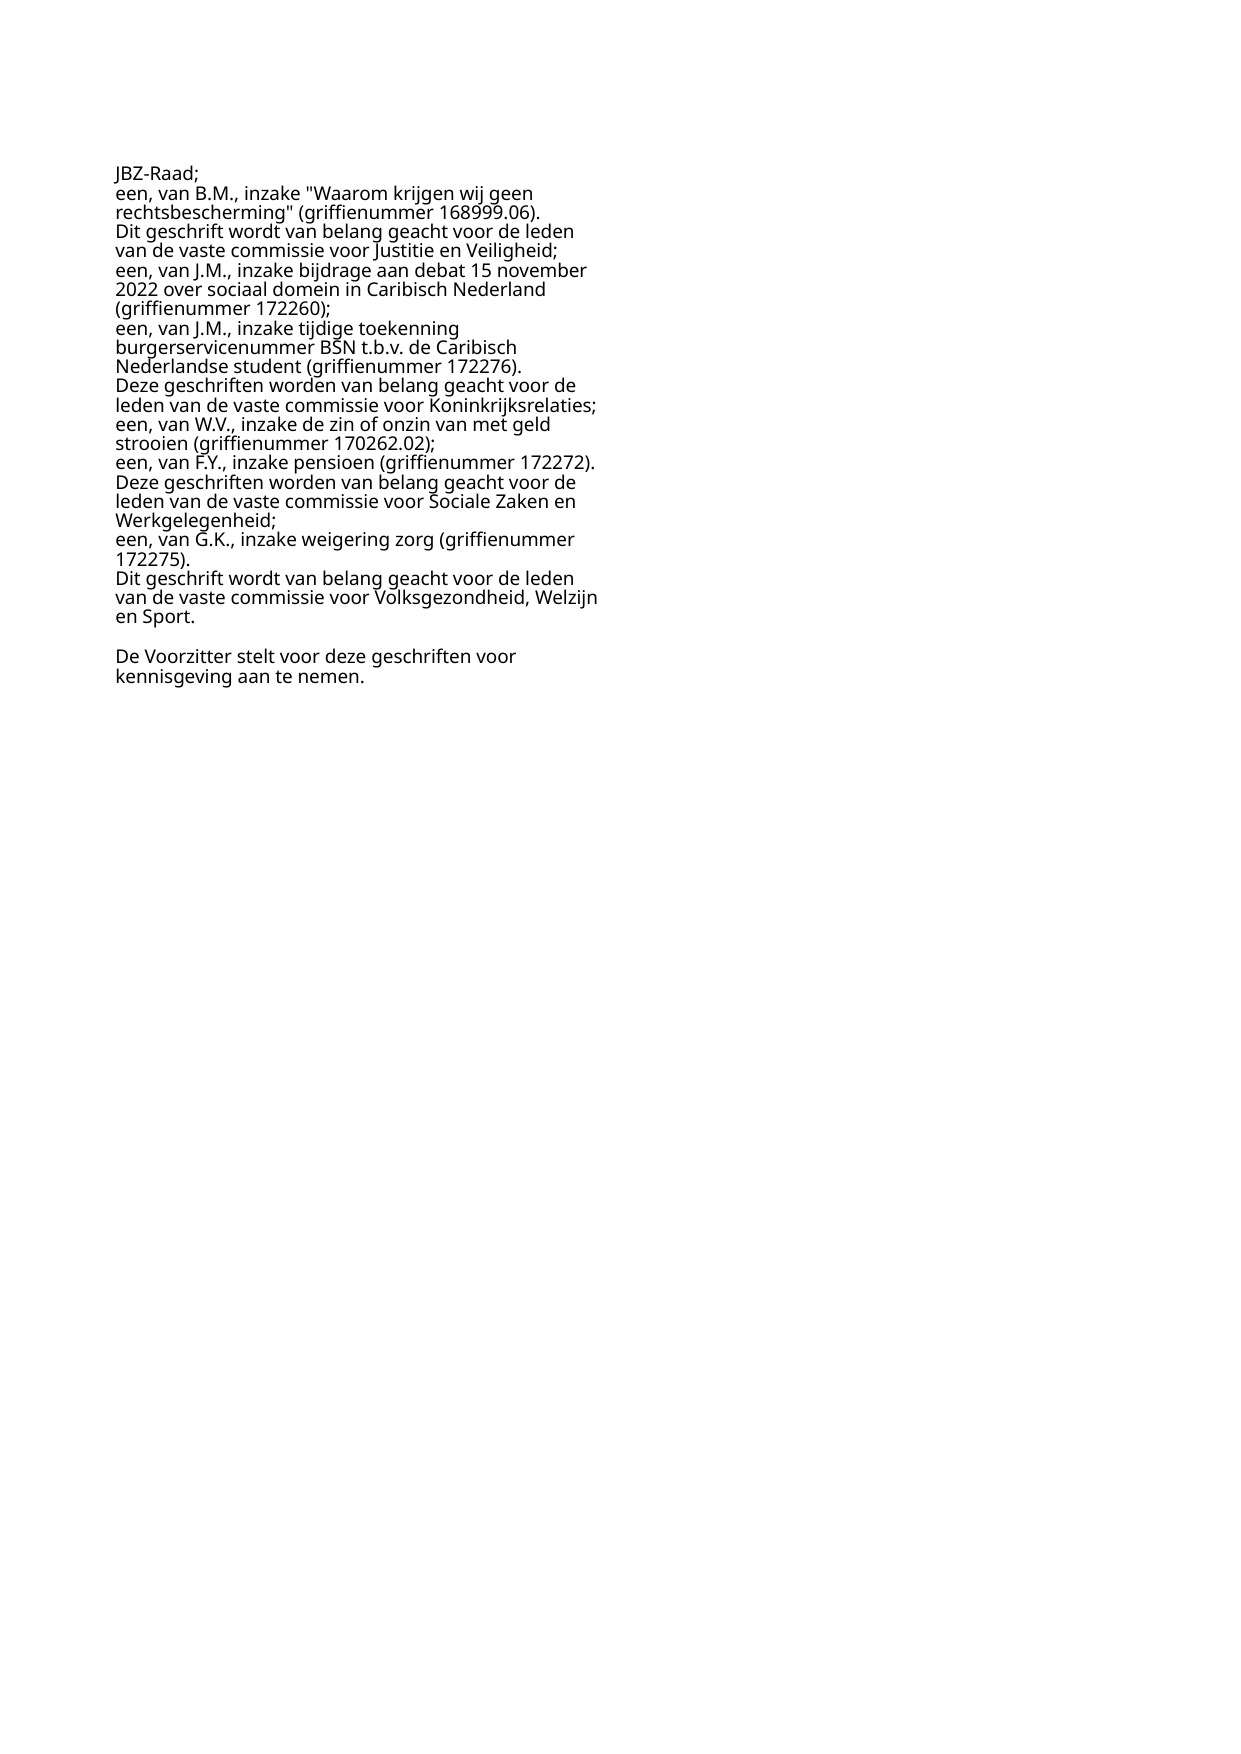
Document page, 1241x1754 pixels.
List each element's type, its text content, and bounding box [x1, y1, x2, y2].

text een, van J.M., inzake bijdrage aan debat 15 november 2022 over sociaal domein in Caribisch Nederland (griffienummer 172260); [115, 262, 605, 319]
text Deze geschriften worden van belang geacht voor de leden van de vaste commissie voor Sociale Zaken en Werkgelegenheid; [115, 474, 605, 531]
text Deze geschriften worden van belang geacht voor de leden van de vaste commissie voor Koninkrijksrelaties; [115, 377, 605, 416]
text een, van G.K., inzake weigering zorg (griffienummer 172275). [115, 531, 605, 570]
text Dit geschrift wordt van belang geacht voor de leden van de vaste commissie voor Volksgezondheid, Welzijn en Sport. [115, 570, 605, 628]
text een, van J.M., inzake tijdige toekenning burgerservicenummer BSN t.b.v. de Caribisch Nederlandse student (griffienummer 172276). [115, 319, 605, 377]
text een, van W.V., inzake de zin of onzin van met geld strooien (griffienummer 170262.02); [115, 416, 605, 454]
text De Voorzitter stelt voor deze geschriften voor kennisgeving aan te nemen. [115, 648, 605, 687]
text JBZ-Raad; [115, 165, 605, 184]
text een, van B.M., inzake "Waarom krijgen wij geen rechtsbescherming" (griffienummer 168999.06). [115, 184, 605, 223]
text een, van F.Y., inzake pensioen (griffienummer 172272). [115, 454, 605, 474]
text Dit geschrift wordt van belang geacht voor de leden van de vaste commissie voor Justitie en Veiligheid; [115, 223, 605, 262]
